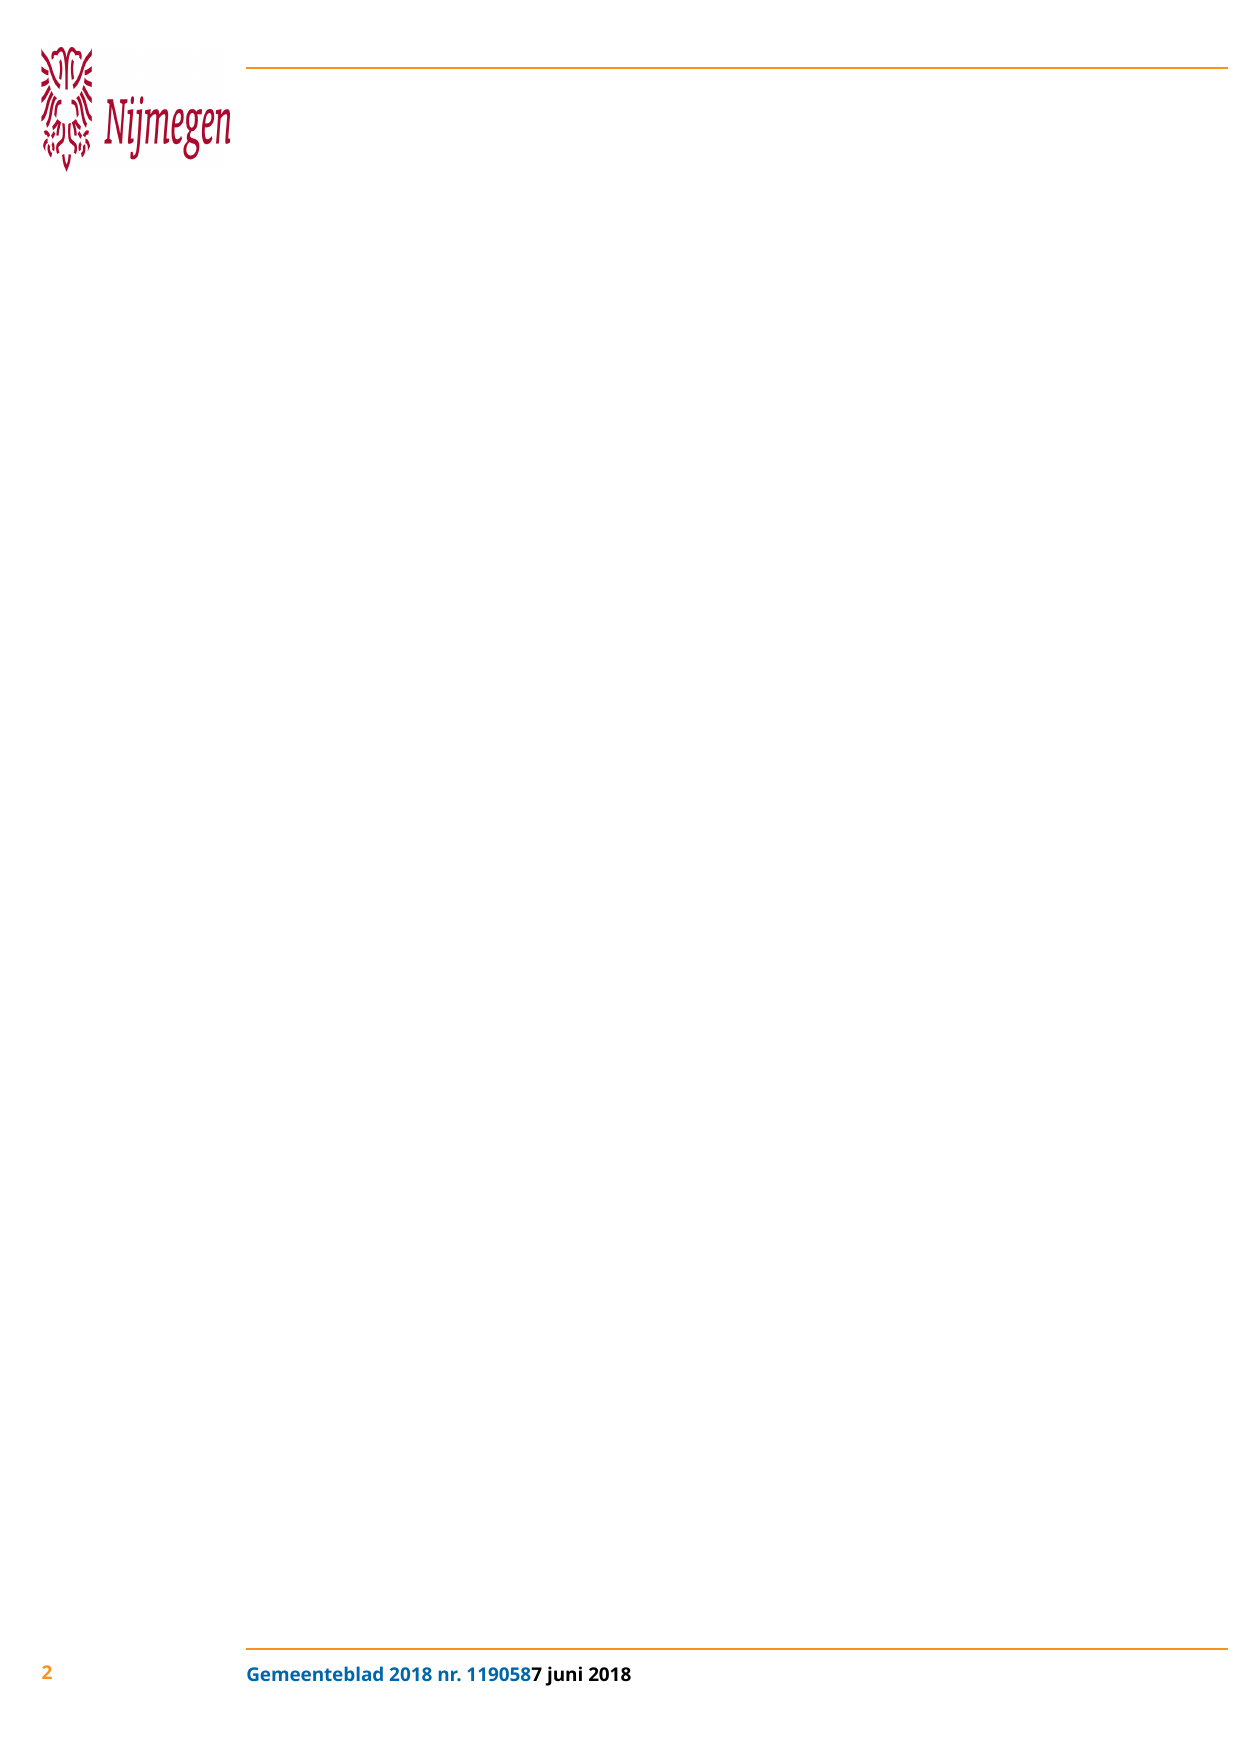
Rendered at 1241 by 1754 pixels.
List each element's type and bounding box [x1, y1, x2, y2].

picture [41, 47, 231, 172]
